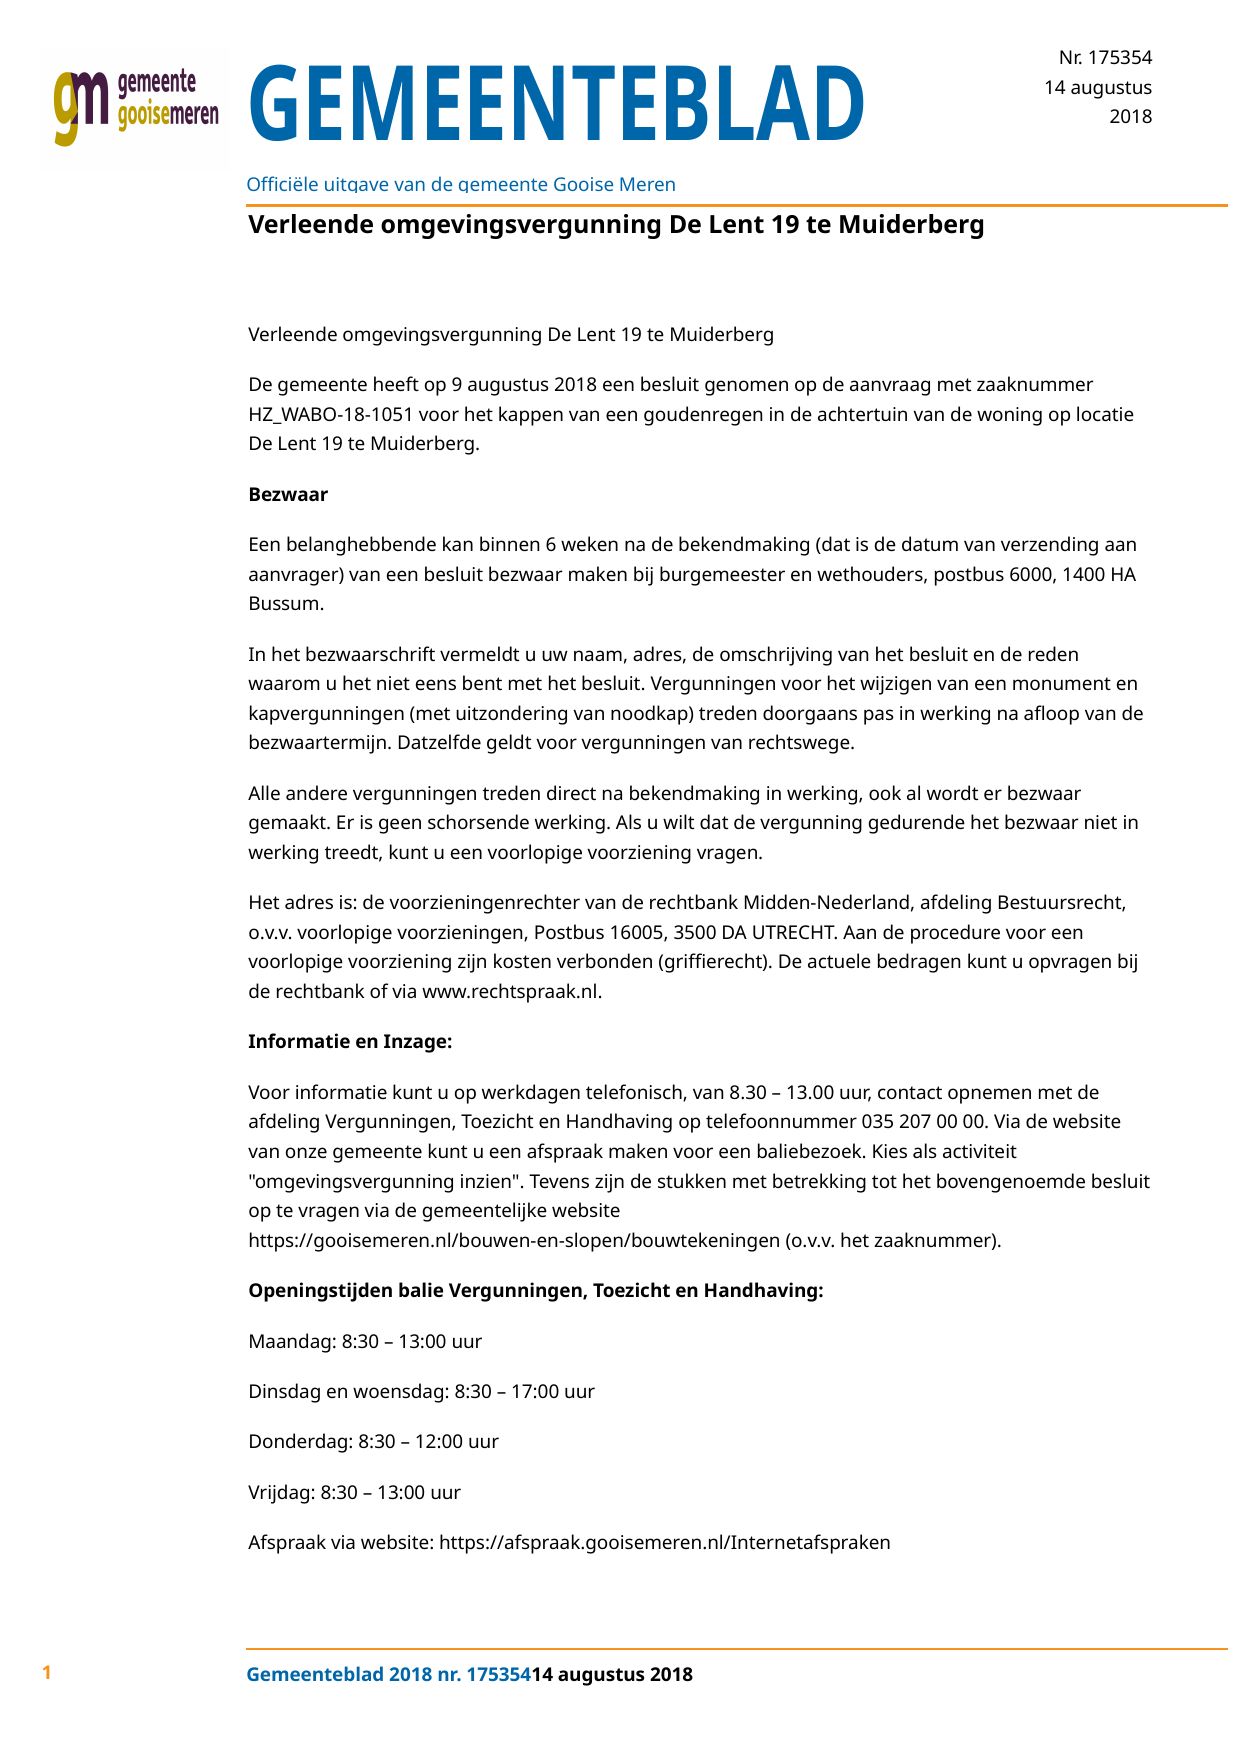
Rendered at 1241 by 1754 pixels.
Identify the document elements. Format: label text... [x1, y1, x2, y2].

text Verleende omgevingsvergunning De Lent 19 te Muiderberg [248, 207, 1152, 241]
text Bezwaar [248, 481, 1152, 506]
text Het adres is: de voorzieningenrechter van de rechtbank Midden-Nederland, afdeling Bestuursrecht, o.v.v. voorlopige voorzieningen, Postbus 16005, 3500 DA UTRECHT. Aan de procedure voor een voorlopige voorziening zijn kosten verbonden (griffierecht). De actuele bedragen kunt u opvragen bij de rechtbank of via www.rechtspraak.nl. [248, 889, 1152, 1004]
text Een belanghebbende kan binnen 6 weken na de bekendmaking (dat is de datum van verzending aan aanvrager) van een besluit bezwaar maken bij burgemeester en wethouders, postbus 6000, 1400 HA Bussum. [248, 531, 1152, 616]
text Verleende omgevingsvergunning De Lent 19 te Muiderberg [248, 321, 1152, 346]
text De gemeente heeft op 9 augustus 2018 een besluit genomen op de aanvraag met zaaknummer HZ_WABO-18-1051 voor het kappen van een goudenregen in de achtertuin van de woning op locatie De Lent 19 te Muiderberg. [248, 371, 1152, 456]
text Afspraak via website: https://afspraak.gooisemeren.nl/Internetafspraken [248, 1529, 1152, 1555]
text Openingstijden balie Vergunningen, Toezicht en Handhaving: [248, 1277, 1152, 1303]
text Voor informatie kunt u op werkdagen telefonisch, van 8.30 – 13.00 uur, contact opnemen met de afdeling Vergunningen, Toezicht en Handhaving op telefoonnummer 035 207 00 00. Via de website van onze gemeente kunt u een afspraak maken voor een baliebezoek. Kies als activiteit "omgevingsvergunning inzien". Tevens zijn de stukken met betrekking tot het bovengenoemde besluit op te vragen via de gemeentelijke website https://gooisemeren.nl/bouwen-en-slopen/bouwtekeningen (o.v.v. het zaaknummer). [248, 1079, 1152, 1253]
text Dinsdag en woensdag: 8:30 – 17:00 uur [248, 1378, 1152, 1404]
text Vrijdag: 8:30 – 13:00 uur [248, 1479, 1152, 1505]
text Alle andere vergunningen treden direct na bekendmaking in werking, ook al wordt er bezwaar gemaakt. Er is geen schorsende werking. Als u wilt dat de vergunning gedurende het bezwaar niet in werking treedt, kunt u een voorlopige voorziening vragen. [248, 780, 1152, 865]
text Maandag: 8:30 – 13:00 uur [248, 1328, 1152, 1353]
text Donderdag: 8:30 – 12:00 uur [248, 1429, 1152, 1454]
text In het bezwaarschrift vermeldt u uw naam, adres, de omschrijving van het besluit en de reden waarom u het niet eens bent met het besluit. Vergunningen voor het wijzigen van een monument en kapvergunningen (met uitzondering van noodkap) treden doorgaans pas in werking na afloop van de bezwaartermijn. Datzelfde geldt voor vergunningen van rechtswege. [248, 641, 1152, 755]
text Informatie en Inzage: [248, 1029, 1152, 1054]
picture [41, 47, 231, 172]
